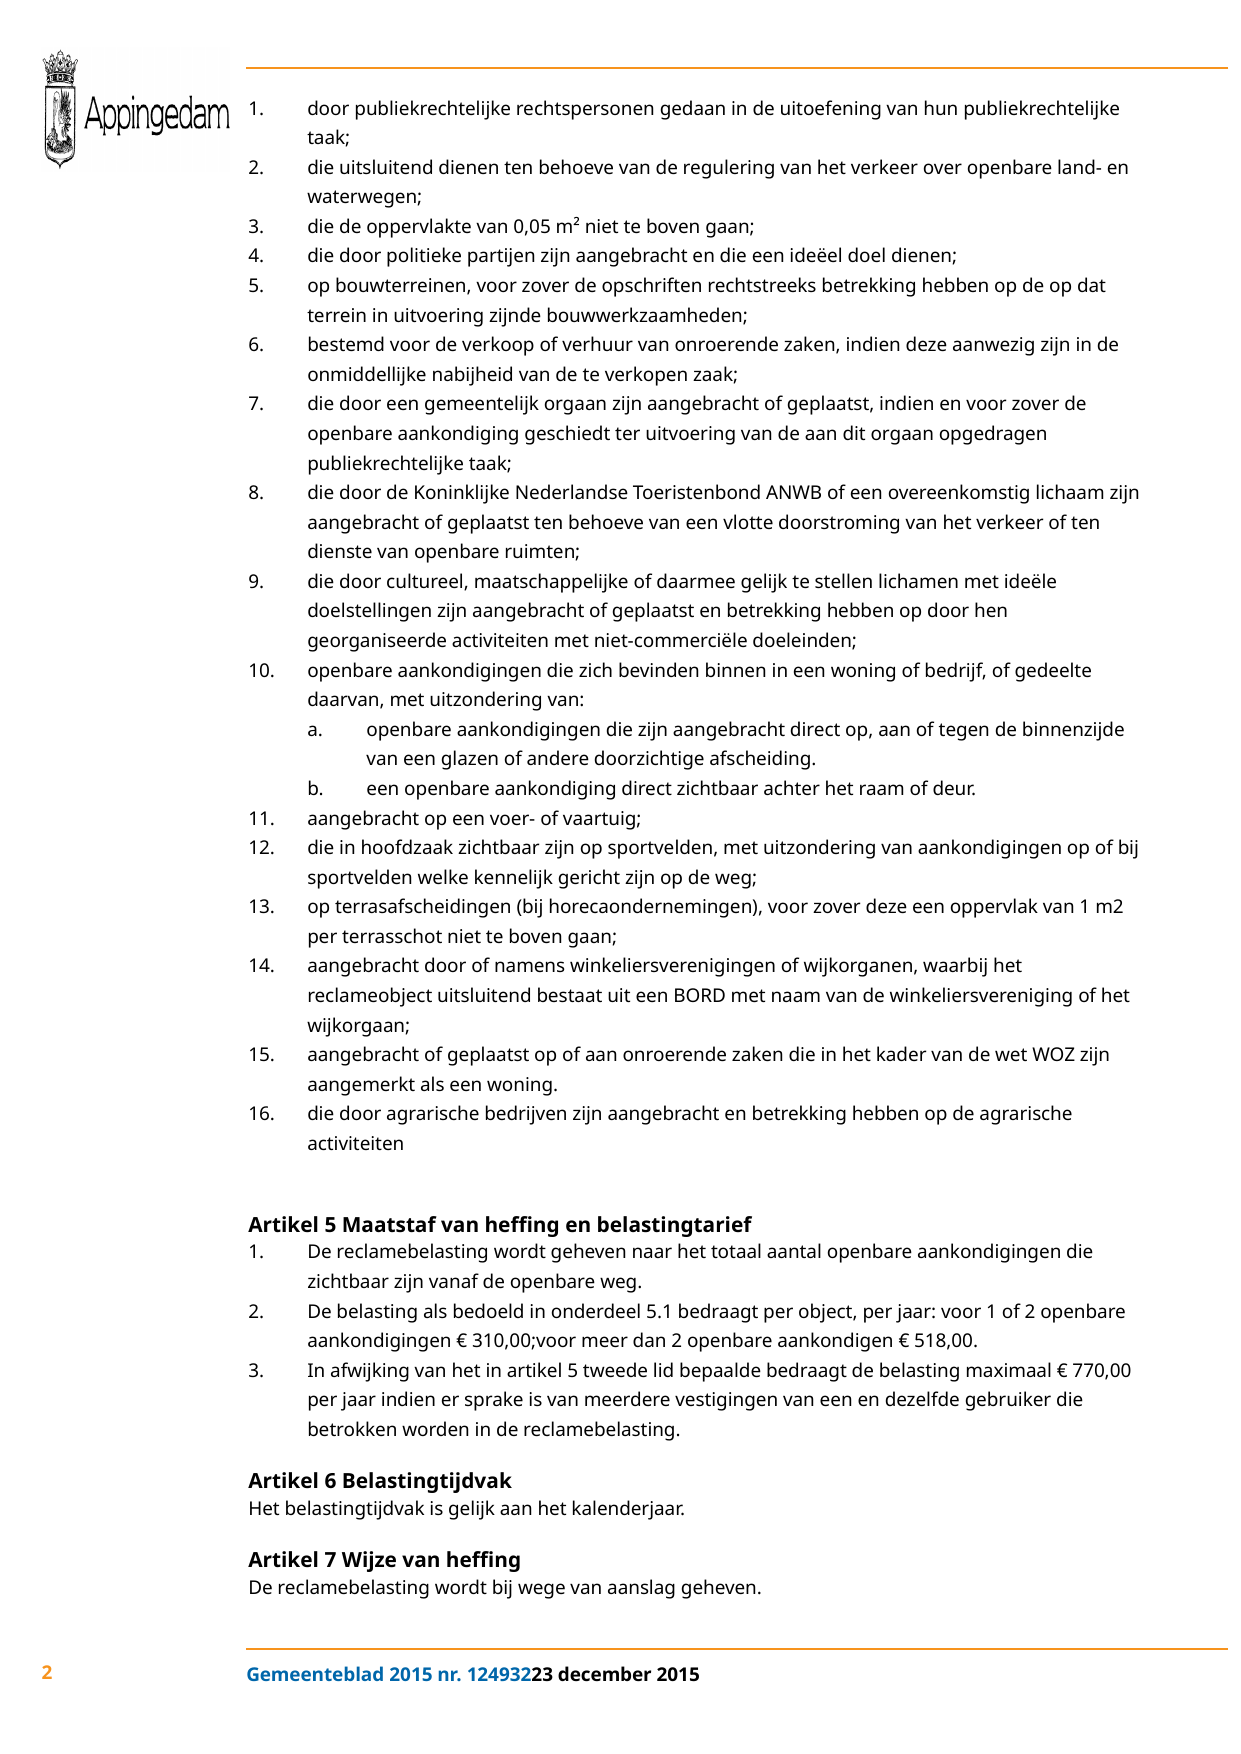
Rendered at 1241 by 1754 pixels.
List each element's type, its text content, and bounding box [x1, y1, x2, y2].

list openbare aankondigingen die zijn aangebracht direct op, aan of tegen de binnenzijde van een glazen of andere doorzichtige afscheiding. [307, 716, 1152, 771]
list die uitsluitend dienen ten behoeve van de regulering van het verkeer over openbare land- en waterwegen; [248, 154, 1152, 209]
list die door agrarische bedrijven zijn aangebracht en betrekking hebben op de agrarische activiteiten [248, 1101, 1152, 1156]
list die door politieke partijen zijn aangebracht en die een ideëel doel dienen; [248, 243, 1152, 268]
list aangebracht door of namens winkeliersverenigingen of wijkorganen, waarbij het reclameobject uitsluitend bestaat uit een BORD met naam van de winkeliersvereniging of het wijkorgaan; [248, 953, 1152, 1038]
list De reclamebelasting wordt geheven naar het totaal aantal openbare aankondigingen die zichtbaar zijn vanaf de openbare weg. [248, 1239, 1152, 1294]
text Artikel 7 Wijze van heffing [248, 1545, 1152, 1574]
list op bouwterreinen, voor zover de opschriften rechtstreeks betrekking hebben op de op dat terrein in uitvoering zijnde bouwwerkzaamheden; [248, 272, 1152, 328]
list bestemd voor de verkoop of verhuur van onroerende zaken, indien deze aanwezig zijn in de onmiddellijke nabijheid van de te verkopen zaak; [248, 331, 1152, 387]
text Het belastingtijdvak is gelijk aan het kalenderjaar. [248, 1495, 1152, 1521]
list op terrasafscheidingen (bij horecaondernemingen), voor zover deze een oppervlak van 1 m2 per terrasschot niet te boven gaan; [248, 893, 1152, 949]
text Artikel 6 Belastingtijdvak [248, 1467, 1152, 1495]
list die door de Koninklijke Nederlandse Toeristenbond ANWB of een overeenkomstig lichaam zijn aangebracht of geplaatst ten behoeve van een vlotte doorstroming van het verkeer of ten dienste van openbare ruimten; [248, 479, 1152, 564]
list een openbare aankondiging direct zichtbaar achter het raam of deur. [307, 775, 1152, 801]
list die in hoofdzaak zichtbaar zijn op sportvelden, met uitzondering van aankondigingen op of bij sportvelden welke kennelijk gericht zijn op de weg; [248, 834, 1152, 890]
list In afwijking van het in artikel 5 tweede lid bepaalde bedraagt de belasting maximaal € 770,00 per jaar indien er sprake is van meerdere vestigingen van een en dezelfde gebruiker die betrokken worden in de reclamebelasting. [248, 1357, 1152, 1442]
list die door cultureel, maatschappelijke of daarmee gelijk te stellen lichamen met ideële doelstellingen zijn aangebracht of geplaatst en betrekking hebben op door hen georganiseerde activiteiten met niet-commerciële doeleinden; [248, 568, 1152, 653]
list De belasting als bedoeld in onderdeel 5.1 bedraagt per object, per jaar: voor 1 of 2 openbare aankondigingen € 310,00;voor meer dan 2 openbare aankondigen € 518,00. [248, 1298, 1152, 1353]
text Artikel 5 Maatstaf van heffing en belastingtarief [248, 1210, 1152, 1239]
text De reclamebelasting wordt bij wege van aanslag geheven. [248, 1574, 1152, 1599]
list aangebracht of geplaatst op of aan onroerende zaken die in het kader van de wet WOZ zijn aangemerkt als een woning. [248, 1041, 1152, 1097]
list door publiekrechtelijke rechtspersonen gedaan in de uitoefening van hun publiekrechtelijke taak; [248, 95, 1152, 150]
picture [41, 47, 231, 172]
list aangebracht op een voer- of vaartuig; [248, 805, 1152, 831]
list openbare aankondigingen die zich bevinden binnen in een woning of bedrijf, of gedeelte daarvan, met uitzondering van: [248, 657, 1152, 712]
list die door een gemeentelijk orgaan zijn aangebracht of geplaatst, indien en voor zover de openbare aankondiging geschiedt ter uitvoering van de aan dit orgaan opgedragen publiekrechtelijke taak; [248, 391, 1152, 476]
list die de oppervlakte van 0,05 m² niet te boven gaan; [248, 213, 1152, 239]
